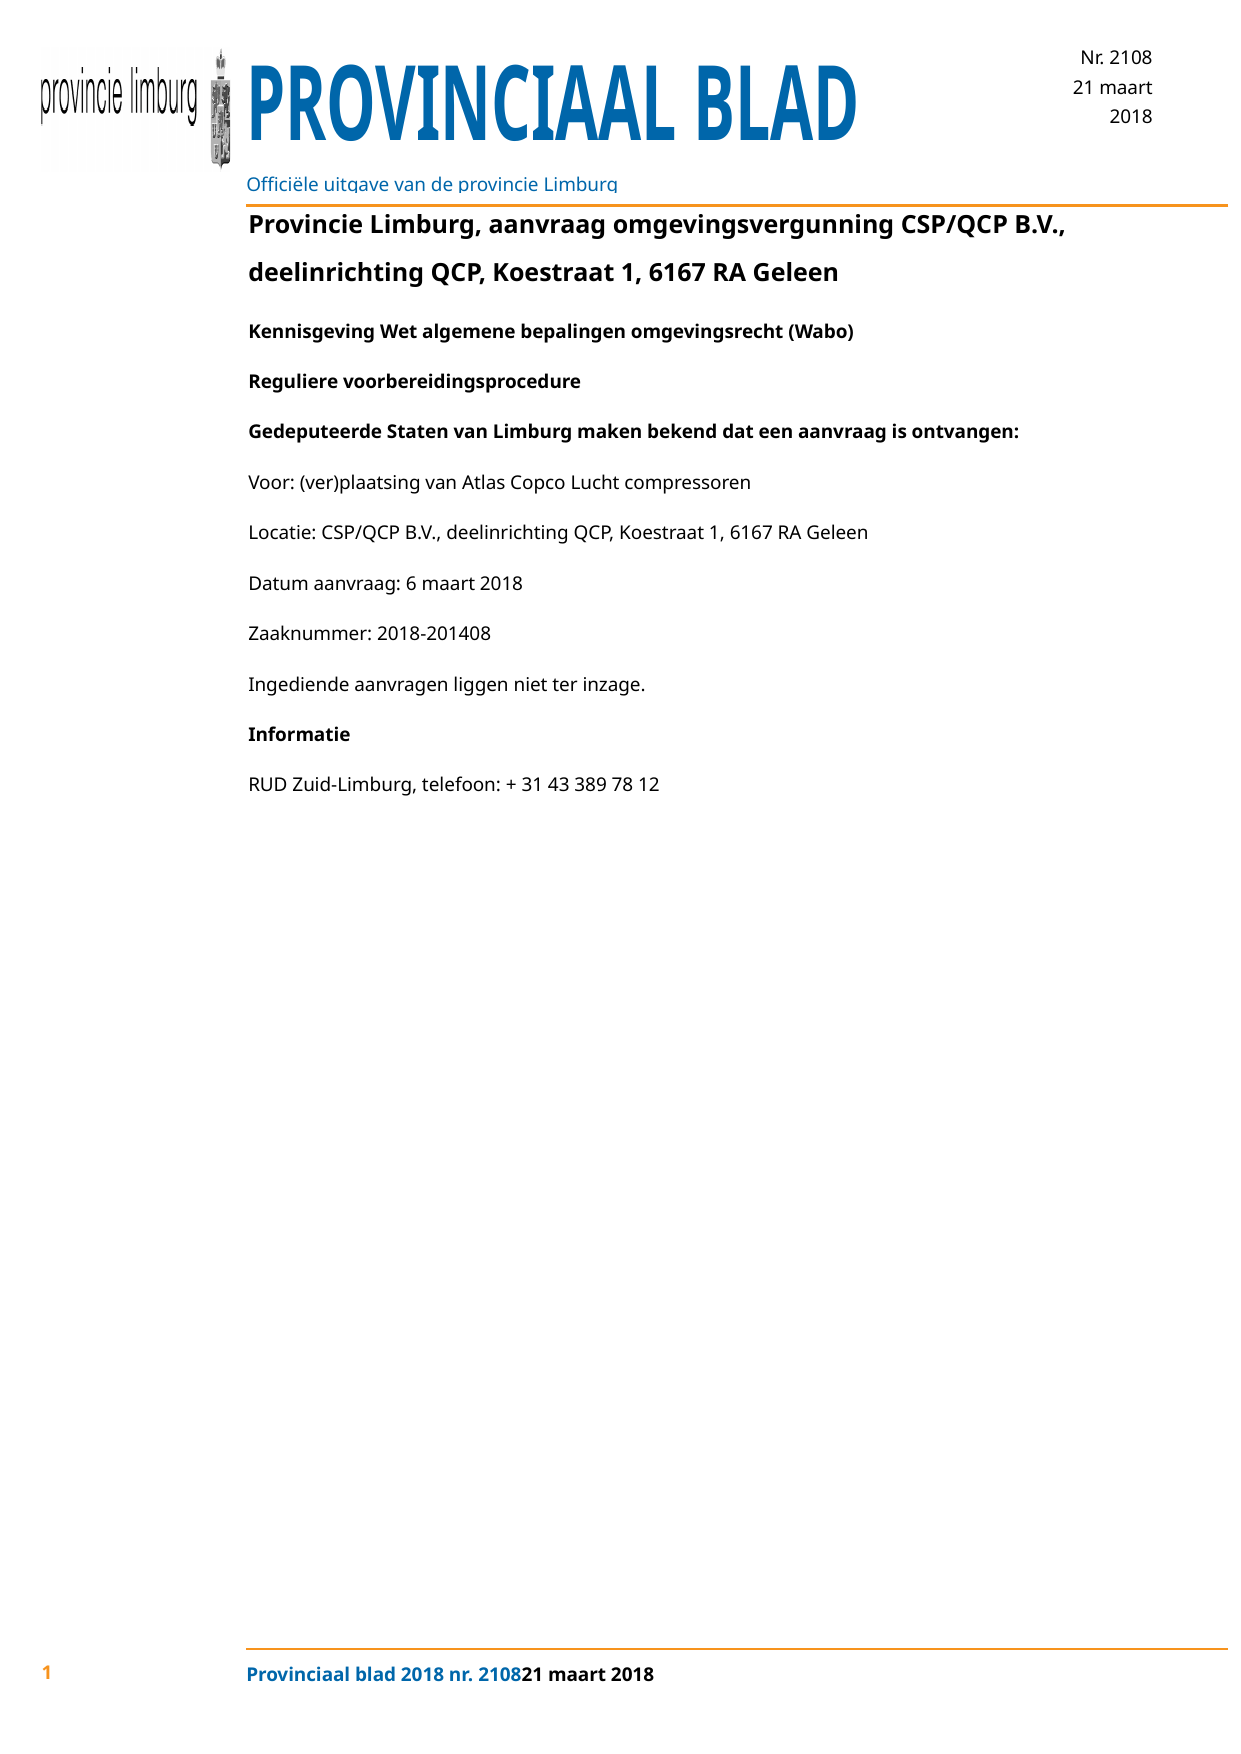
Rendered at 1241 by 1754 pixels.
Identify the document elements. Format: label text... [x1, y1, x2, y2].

text Informatie [248, 721, 1152, 747]
text RUD Zuid-Limburg, telefoon: + 31 43 389 78 12 [248, 772, 1152, 797]
text Datum aanvraag: 6 maart 2018 [248, 570, 1152, 596]
text Zaaknummer: 2018-201408 [248, 620, 1152, 646]
picture [41, 47, 231, 172]
text Provincie Limburg, aanvraag omgevingsvergunning CSP/QCP B.V., deelinrichting QCP, Koestraat 1, 6167 RA Geleen [248, 207, 1152, 288]
text Reguliere voorbereidingsprocedure [248, 368, 1152, 394]
text Ingediende aanvragen liggen niet ter inzage. [248, 671, 1152, 697]
text Locatie: CSP/QCP B.V., deelinrichting QCP, Koestraat 1, 6167 RA Geleen [248, 519, 1152, 545]
text Gedeputeerde Staten van Limburg maken bekend dat een aanvraag is ontvangen: [248, 419, 1152, 444]
text Voor: (ver)plaatsing van Atlas Copco Lucht compressoren [248, 469, 1152, 495]
text Kennisgeving Wet algemene bepalingen omgevingsrecht (Wabo) [248, 318, 1152, 344]
